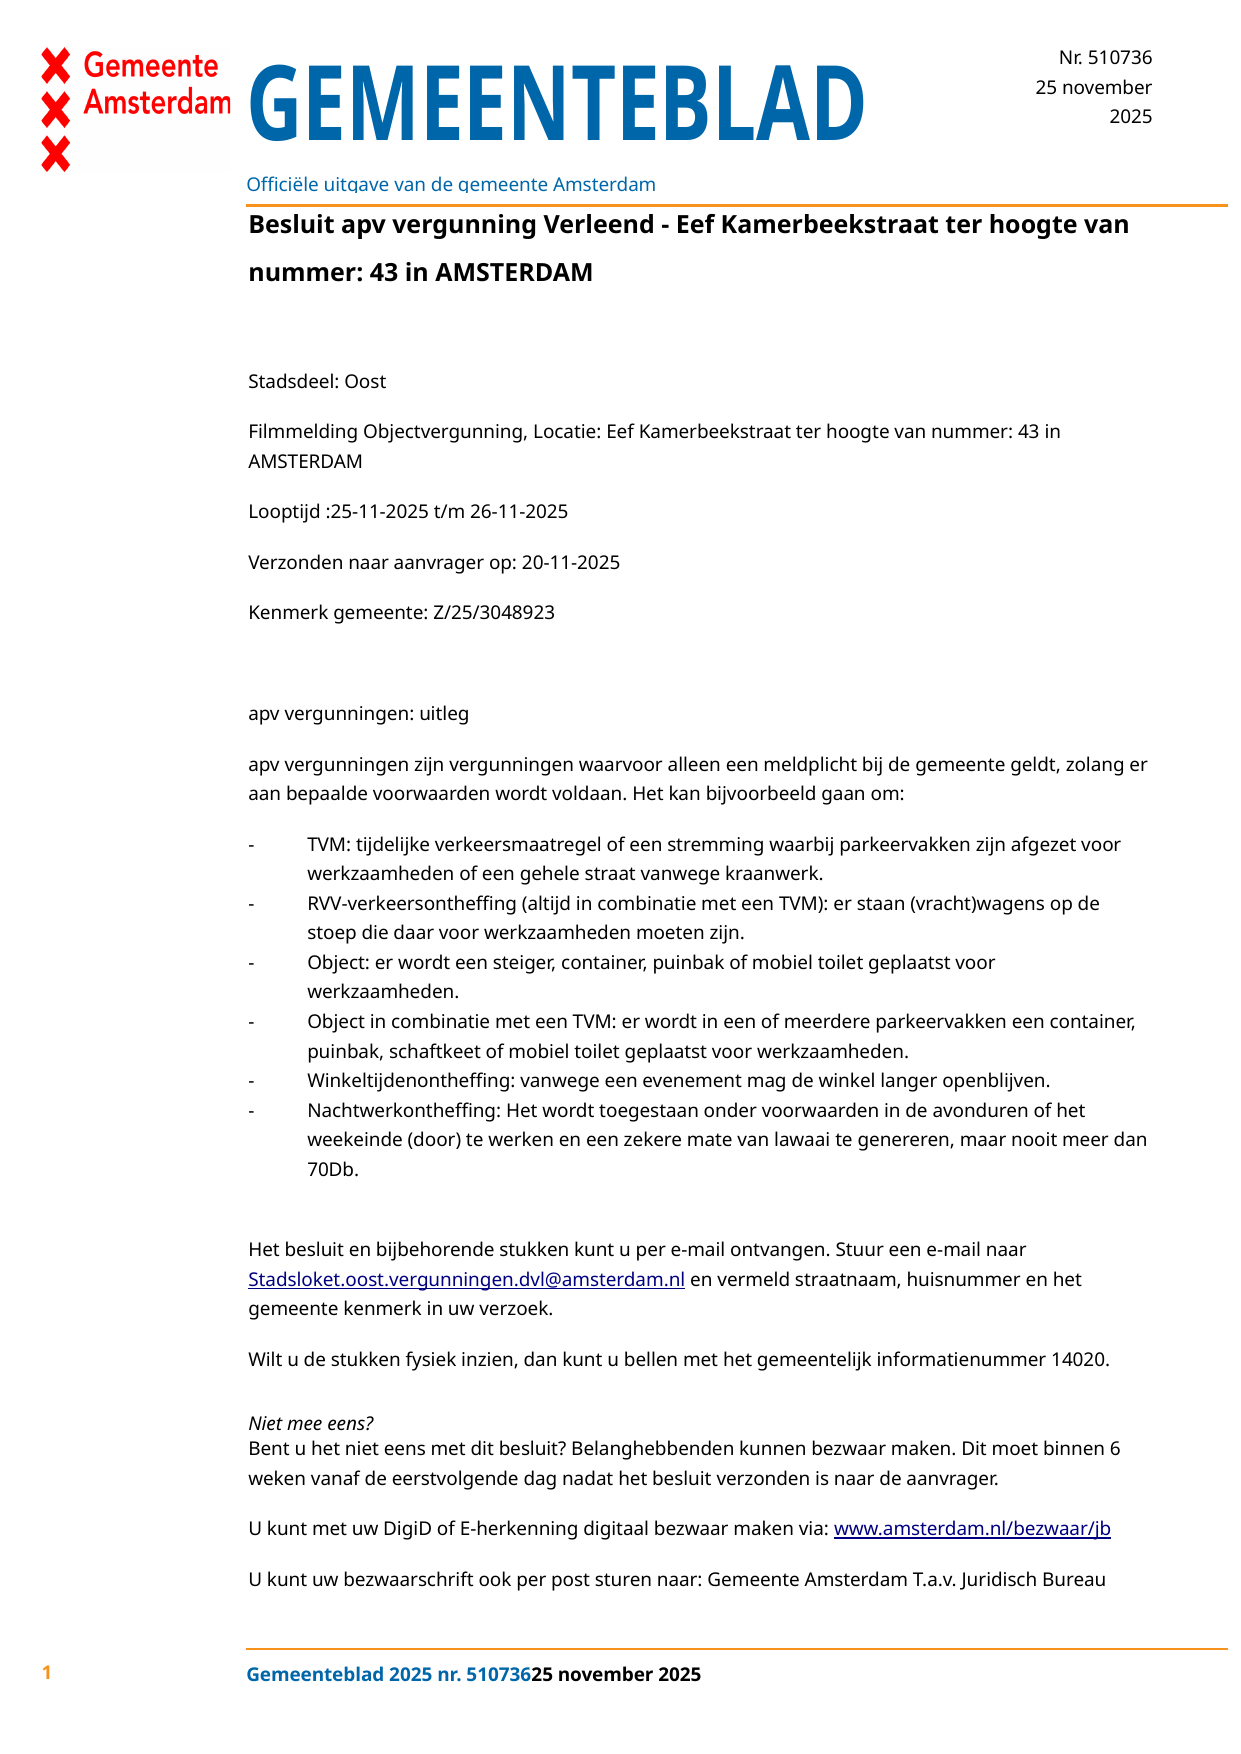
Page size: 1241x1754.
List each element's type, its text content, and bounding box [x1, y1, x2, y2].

text Verzonden naar aanvrager op: 20-11-2025 [248, 549, 1152, 575]
text Het besluit en bijbehorende stukken kunt u per e-mail ontvangen. Stuur een e-mail naar Stadsloket.oost.vergunningen.dvl@amsterdam.nl en vermeld straatnaam, huisnummer en het gemeente kenmerk in uw verzoek. [248, 1236, 1152, 1321]
text U kunt met uw DigiD of E-herkenning digitaal bezwaar maken via: www.amsterdam.nl/bezwaar/jb [248, 1516, 1152, 1541]
text Filmmelding Objectvergunning, Locatie: Eef Kamerbeekstraat ter hoogte van nummer: 43 in AMSTERDAM [248, 419, 1152, 474]
list Object: er wordt een steiger, container, puinbak of mobiel toilet geplaatst voor werkzaamheden. [248, 949, 1152, 1004]
list RVV-verkeersontheffing (altijd in combinatie met een TVM): er staan (vracht)wagens op de stoep die daar voor werkzaamheden moeten zijn. [248, 890, 1152, 945]
text Wilt u de stukken fysiek inzien, dan kunt u bellen met het gemeentelijk informatienummer 14020. [248, 1346, 1152, 1372]
text Stadsdeel: Oost [248, 368, 1152, 394]
text Niet mee eens? [248, 1410, 1152, 1436]
text Looptijd :25-11-2025 t/m 26-11-2025 [248, 499, 1152, 524]
list Nachtwerkontheffing: Het wordt toegestaan onder voorwaarden in de avonduren of het weekeinde (door) te werken en een zekere mate van lawaai te genereren, maar nooit meer dan 70Db. [248, 1097, 1152, 1182]
text U kunt uw bezwaarschrift ook per post sturen naar: Gemeente Amsterdam T.a.v. Juridisch Bureau [248, 1566, 1152, 1592]
list Winkeltijdenontheffing: vanwege een evenement mag de winkel langer openblijven. [248, 1067, 1152, 1093]
text apv vergunningen: uitleg [248, 700, 1152, 726]
picture [41, 47, 231, 172]
list Object in combinatie met een TVM: er wordt in een of meerdere parkeervakken een container, puinbak, schaftkeet of mobiel toilet geplaatst voor werkzaamheden. [248, 1008, 1152, 1064]
text apv vergunningen zijn vergunningen waarvoor alleen een meldplicht bij de gemeente geldt, zolang er aan bepaalde voorwaarden wordt voldaan. Het kan bijvoorbeeld gaan om: [248, 751, 1152, 806]
text Bent u het niet eens met dit besluit? Belanghebbenden kunnen bezwaar maken. Dit moet binnen 6 weken vanaf de eerstvolgende dag nadat het besluit verzonden is naar de aanvrager. [248, 1436, 1152, 1491]
text Besluit apv vergunning Verleend - Eef Kamerbeekstraat ter hoogte van nummer: 43 in AMSTERDAM [248, 207, 1152, 288]
text Kenmerk gemeente: Z/25/3048923 [248, 599, 1152, 625]
list TVM: tijdelijke verkeersmaatregel of een stremming waarbij parkeervakken zijn afgezet voor werkzaamheden of een gehele straat vanwege kraanwerk. [248, 831, 1152, 886]
